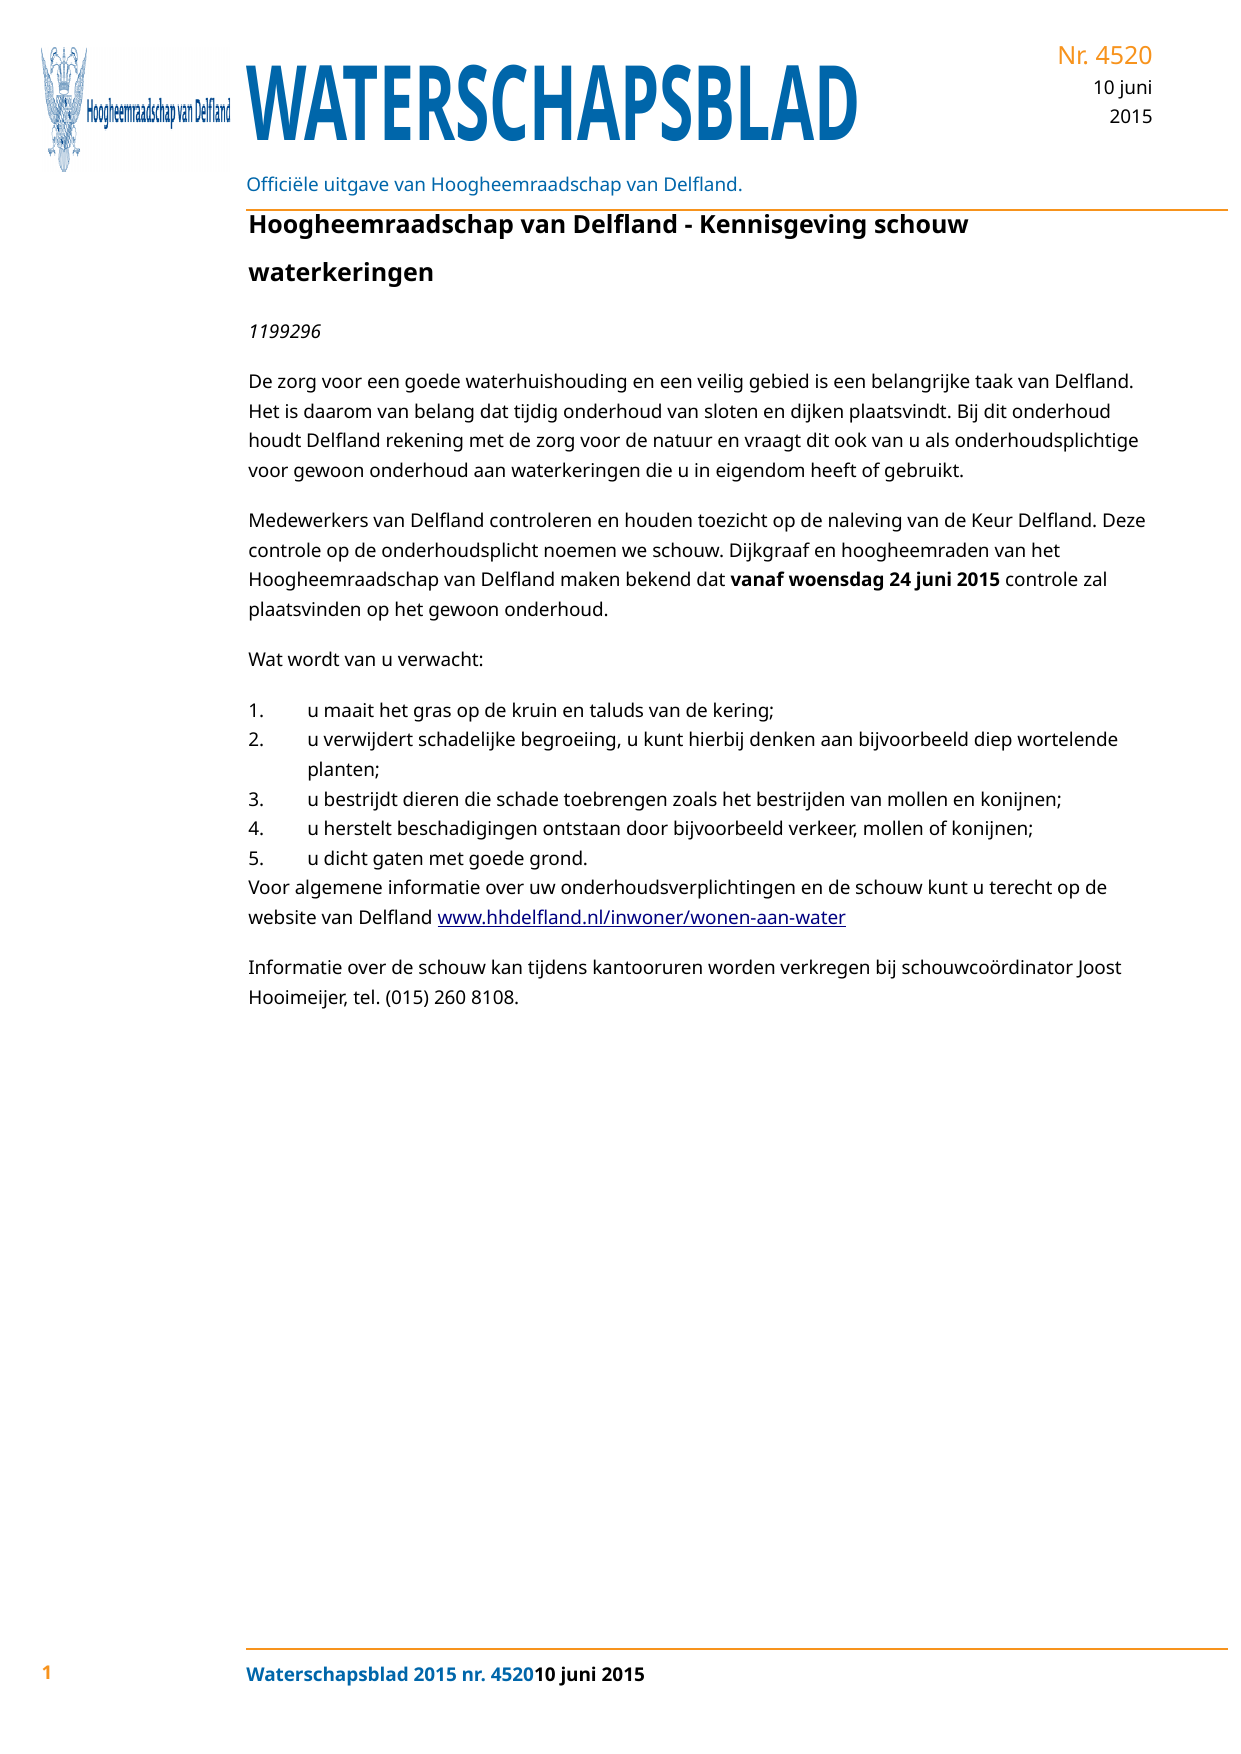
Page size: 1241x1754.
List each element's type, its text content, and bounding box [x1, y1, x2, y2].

list u verwijdert schadelijke begroeiing, u kunt hierbij denken aan bijvoorbeeld diep wortelende planten; [248, 727, 1152, 782]
list u herstelt beschadigingen ontstaan door bijvoorbeeld verkeer, mollen of konijnen; [248, 815, 1152, 841]
text 1199296 [248, 318, 1152, 344]
list u dicht gaten met goede grond. [248, 845, 1152, 871]
text De zorg voor een goede waterhuishouding en een veilig gebied is een belangrijke taak van Delfland. Het is daarom van belang dat tijdig onderhoud van sloten en dijken plaatsvindt. Bij dit onderhoud houdt Delfland rekening met de zorg voor de natuur en vraagt dit ook van u als onderhoudsplichtige voor gewoon onderhoud aan waterkeringen die u in eigendom heeft of gebruikt. [248, 368, 1152, 483]
text Voor algemene informatie over uw onderhoudsverplichtingen en de schouw kunt u terecht op de website van Delfland www.hhdelfland.nl/inwoner/wonen-aan-water [248, 874, 1152, 930]
picture [41, 47, 231, 172]
text Hoogheemraadschap van Delfland - Kennisgeving schouw waterkeringen [248, 211, 1152, 288]
text Wat wordt van u verwacht: [248, 647, 1152, 672]
text Medewerkers van Delfland controleren en houden toezicht op de naleving van de Keur Delfland. Deze controle op de onderhoudsplicht noemen we schouw. Dijkgraaf en hoogheemraden van het Hoogheemraadschap van Delfland maken bekend dat vanaf woensdag 24 juni 2015 controle zal plaatsvinden op het gewoon onderhoud. [248, 507, 1152, 622]
text Informatie over de schouw kan tijdens kantooruren worden verkregen bij schouwcoördinator Joost Hooimeijer, tel. (015) 260 8108. [248, 954, 1152, 1010]
list u bestrijdt dieren die schade toebrengen zoals het bestrijden van mollen en konijnen; [248, 786, 1152, 812]
list u maait het gras op de kruin en taluds van de kering; [248, 697, 1152, 723]
